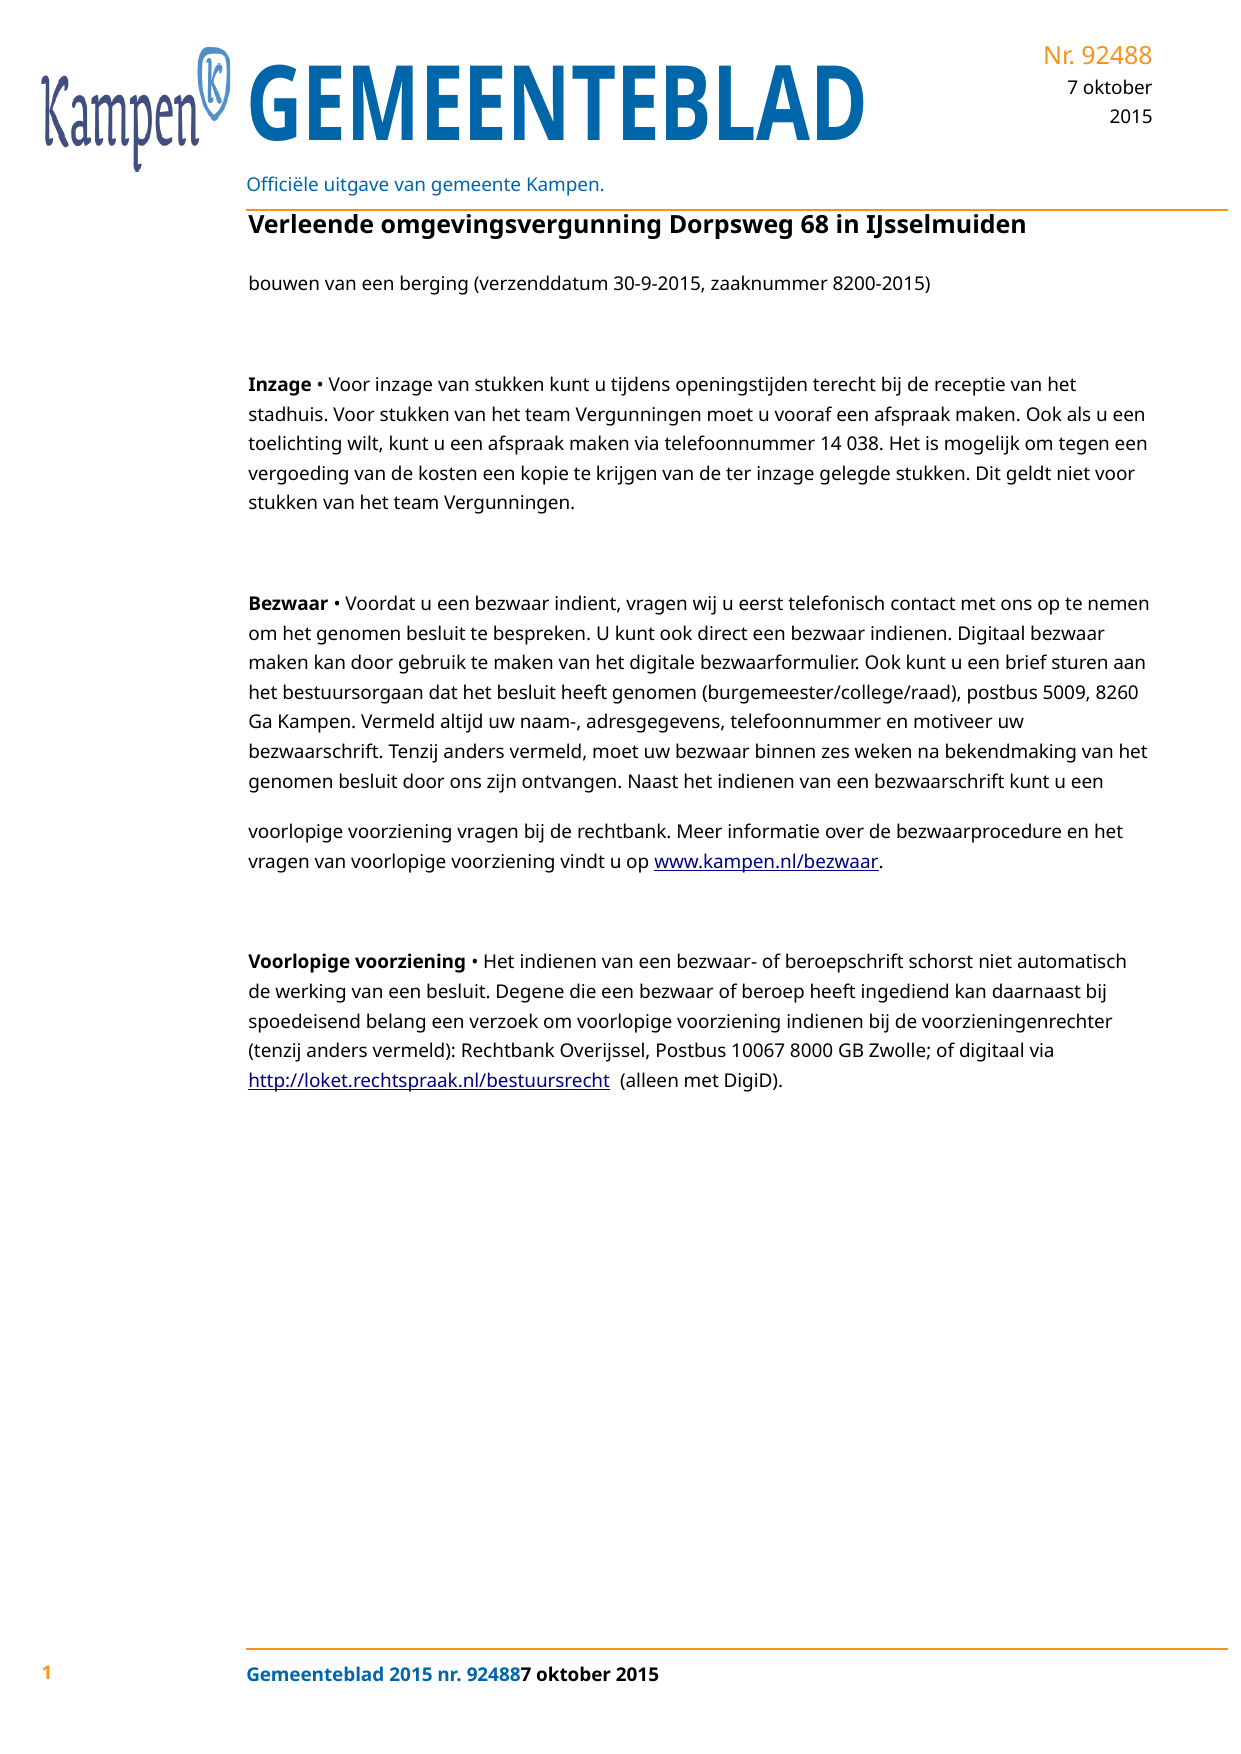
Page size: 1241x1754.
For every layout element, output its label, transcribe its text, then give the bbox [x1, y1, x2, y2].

text Bezwaar • Voordat u een bezwaar indient, vragen wij u eerst telefonisch contact met ons op te nemen om het genomen besluit te bespreken. U kunt ook direct een bezwaar indienen. Digitaal bezwaar maken kan door gebruik te maken van het digitale bezwaarformulier. Ook kunt u een brief sturen aan het bestuursorgaan dat het besluit heeft genomen (burgemeester/college/raad), postbus 5009, 8260 Ga Kampen. Vermeld altijd uw naam-, adresgegevens, telefoonnummer en motiveer uw bezwaarschrift. Tenzij anders vermeld, moet uw bezwaar binnen zes weken na bekendmaking van het genomen besluit door ons zijn ontvangen. Naast het indienen van een bezwaarschrift kunt u een [248, 590, 1152, 793]
text Inzage • Voor inzage van stukken kunt u tijdens openingstijden terecht bij de receptie van het stadhuis. Voor stukken van het team Vergunningen moet u vooraf een afspraak maken. Ook als u een toelichting wilt, kunt u een afspraak maken via telefoonnummer 14 038. Het is mogelijk om tegen een vergoeding van de kosten een kopie te krijgen van de ter inzage gelegde stukken. Dit geldt niet voor stukken van het team Vergunningen. [248, 371, 1152, 515]
picture [41, 47, 231, 172]
text Verleende omgevingsvergunning Dorpsweg 68 in IJsselmuiden [248, 211, 1152, 241]
text voorlopige voorziening vragen bij de rechtbank. Meer informatie over de bezwaarprocedure en het vragen van voorlopige voorziening vindt u op www.kampen.nl/bezwaar. [248, 818, 1152, 873]
text bouwen van een berging (verzenddatum 30-9-2015, zaaknummer 8200-2015) [248, 270, 1152, 296]
text Voorlopige voorziening • Het indienen van een bezwaar- of beroepschrift schorst niet automatisch de werking van een besluit. Degene die een bezwaar of beroep heeft ingediend kan daarnaast bij spoedeisend belang een verzoek om voorlopige voorziening indienen bij de voorzieningenrechter (tenzij anders vermeld): Rechtbank Overijssel, Postbus 10067 8000 GB Zwolle; of digitaal via http://loket.rechtspraak.nl/bestuursrecht (alleen met DigiD). [248, 949, 1152, 1093]
